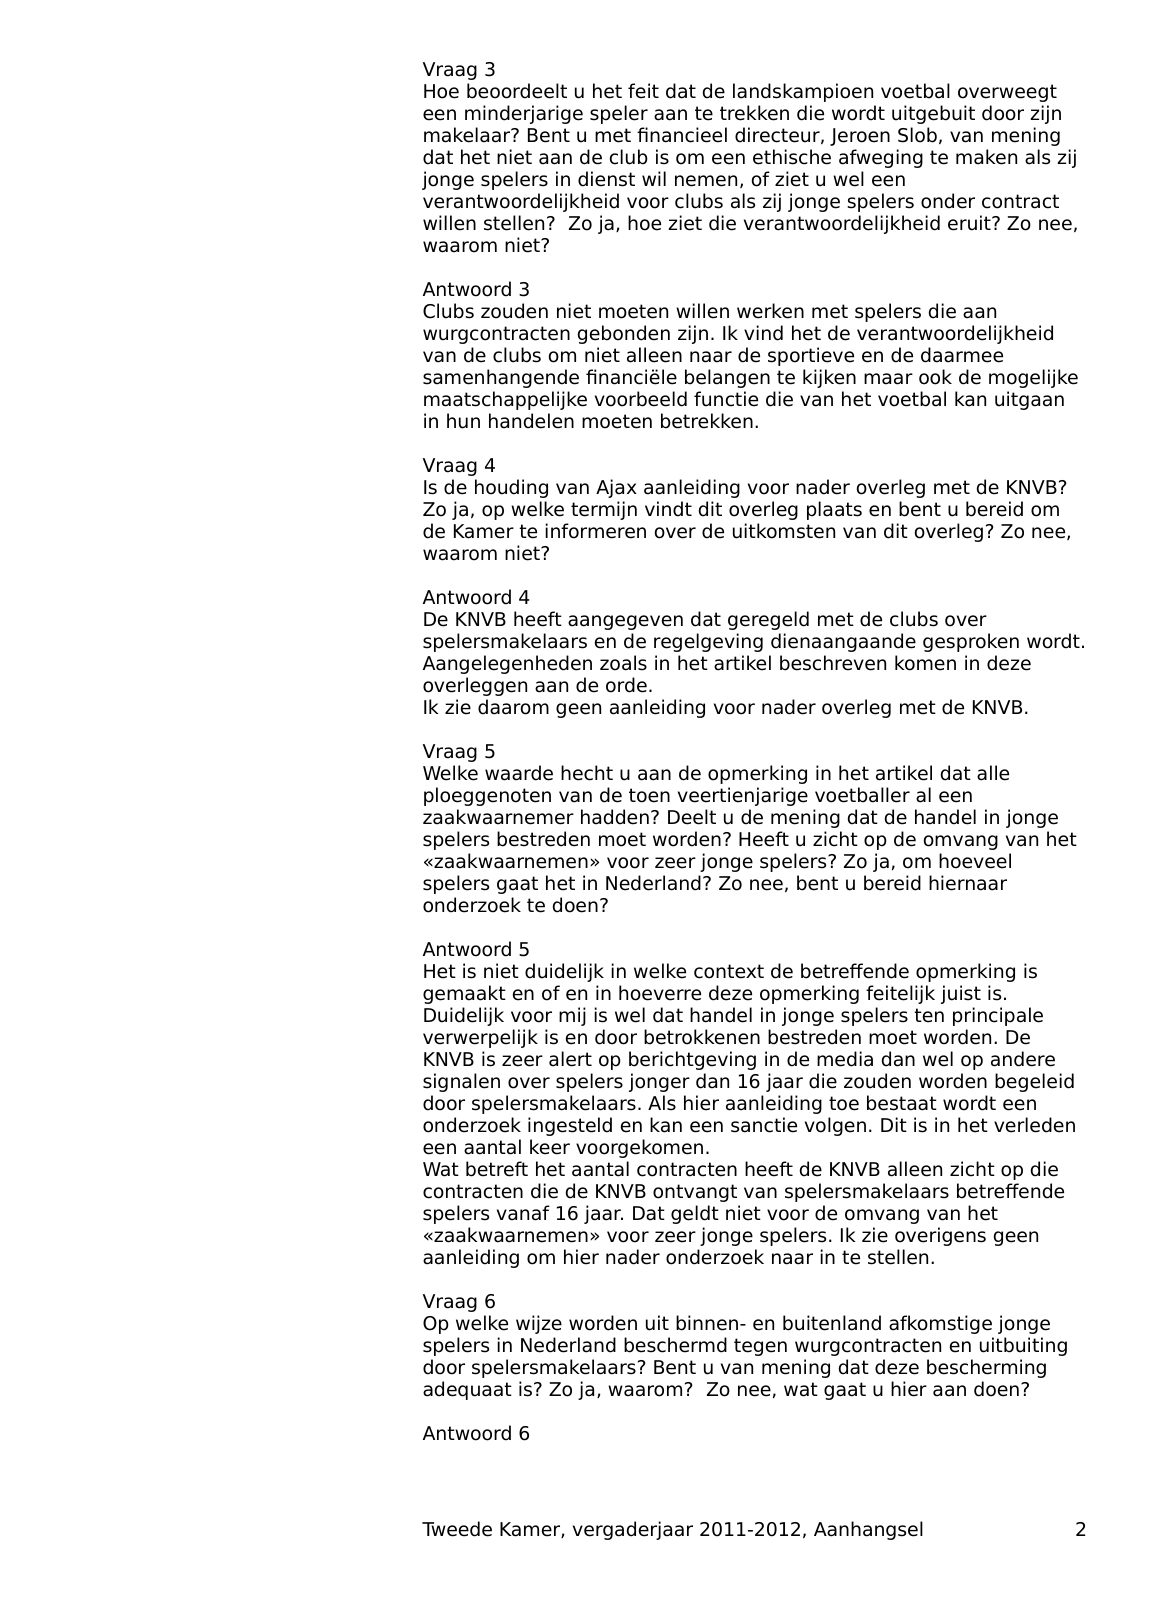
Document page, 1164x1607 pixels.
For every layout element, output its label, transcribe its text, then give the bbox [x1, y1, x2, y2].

text Ik zie daarom geen aanleiding voor nader overleg met de KNVB. [422, 697, 1087, 719]
text Vraag 4 [422, 455, 1087, 477]
text Is de houding van Ajax aanleiding voor nader overleg met de KNVB? Zo ja, op welke termijn vindt dit overleg plaats en bent u bereid om de Kamer te informeren over de uitkomsten van dit overleg? Zo nee, waarom niet? [422, 477, 1087, 565]
text Vraag 3 [422, 59, 1087, 81]
text Vraag 5 [422, 741, 1087, 763]
text Antwoord 3 [422, 279, 1087, 301]
text Antwoord 6 [422, 1423, 1087, 1445]
text Antwoord 5 [422, 939, 1087, 961]
text Welke waarde hecht u aan de opmerking in het artikel dat alle ploeggenoten van de toen veertienjarige voetballer al een zaakwaarnemer hadden? Deelt u de mening dat de handel in jonge spelers bestreden moet worden? Heeft u zicht op de omvang van het «zaakwaarnemen» voor zeer jonge spelers? Zo ja, om hoeveel spelers gaat het in Nederland? Zo nee, bent u bereid hiernaar onderzoek te doen? [422, 763, 1087, 917]
text Op welke wijze worden uit binnen- en buitenland afkomstige jonge spelers in Nederland beschermd tegen wurgcontracten en uitbuiting door spelersmakelaars? Bent u van mening dat deze bescherming adequaat is? Zo ja, waarom? Zo nee, wat gaat u hier aan doen? [422, 1313, 1087, 1401]
text Wat betreft het aantal contracten heeft de KNVB alleen zicht op die contracten die de KNVB ontvangt van spelersmakelaars betreffende spelers vanaf 16 jaar. Dat geldt niet voor de omvang van het «zaakwaarnemen» voor zeer jonge spelers. Ik zie overigens geen aanleiding om hier nader onderzoek naar in te stellen. [422, 1159, 1087, 1269]
text Het is niet duidelijk in welke context de betreffende opmerking is gemaakt en of en in hoeverre deze opmerking feitelijk juist is. Duidelijk voor mij is wel dat handel in jonge spelers ten principale verwerpelijk is en door betrokkenen bestreden moet worden. De KNVB is zeer alert op berichtgeving in de media dan wel op andere signalen over spelers jonger dan 16 jaar die zouden worden begeleid door spelersmakelaars. Als hier aanleiding toe bestaat wordt een onderzoek ingesteld en kan een sanctie volgen. Dit is in het verleden een aantal keer voorgekomen. [422, 961, 1087, 1159]
text Vraag 6 [422, 1291, 1087, 1313]
text Antwoord 4 [422, 587, 1087, 609]
text De KNVB heeft aangegeven dat geregeld met de clubs over spelersmakelaars en de regelgeving dienaangaande gesproken wordt. Aangelegenheden zoals in het artikel beschreven komen in deze overleggen aan de orde. [422, 609, 1087, 697]
text Hoe beoordeelt u het feit dat de landskampioen voetbal overweegt een minderjarige speler aan te trekken die wordt uitgebuit door zijn makelaar? Bent u met financieel directeur, Jeroen Slob, van mening dat het niet aan de club is om een ethische afweging te maken als zij jonge spelers in dienst wil nemen, of ziet u wel een verantwoordelijkheid voor clubs als zij jonge spelers onder contract willen stellen? Zo ja, hoe ziet die verantwoordelijkheid eruit? Zo nee, waarom niet? [422, 81, 1087, 257]
text Clubs zouden niet moeten willen werken met spelers die aan wurgcontracten gebonden zijn. Ik vind het de verantwoordelijkheid van de clubs om niet alleen naar de sportieve en de daarmee samenhangende financiële belangen te kijken maar ook de mogelijke maatschappelijke voorbeeld functie die van het voetbal kan uitgaan in hun handelen moeten betrekken. [422, 301, 1087, 433]
